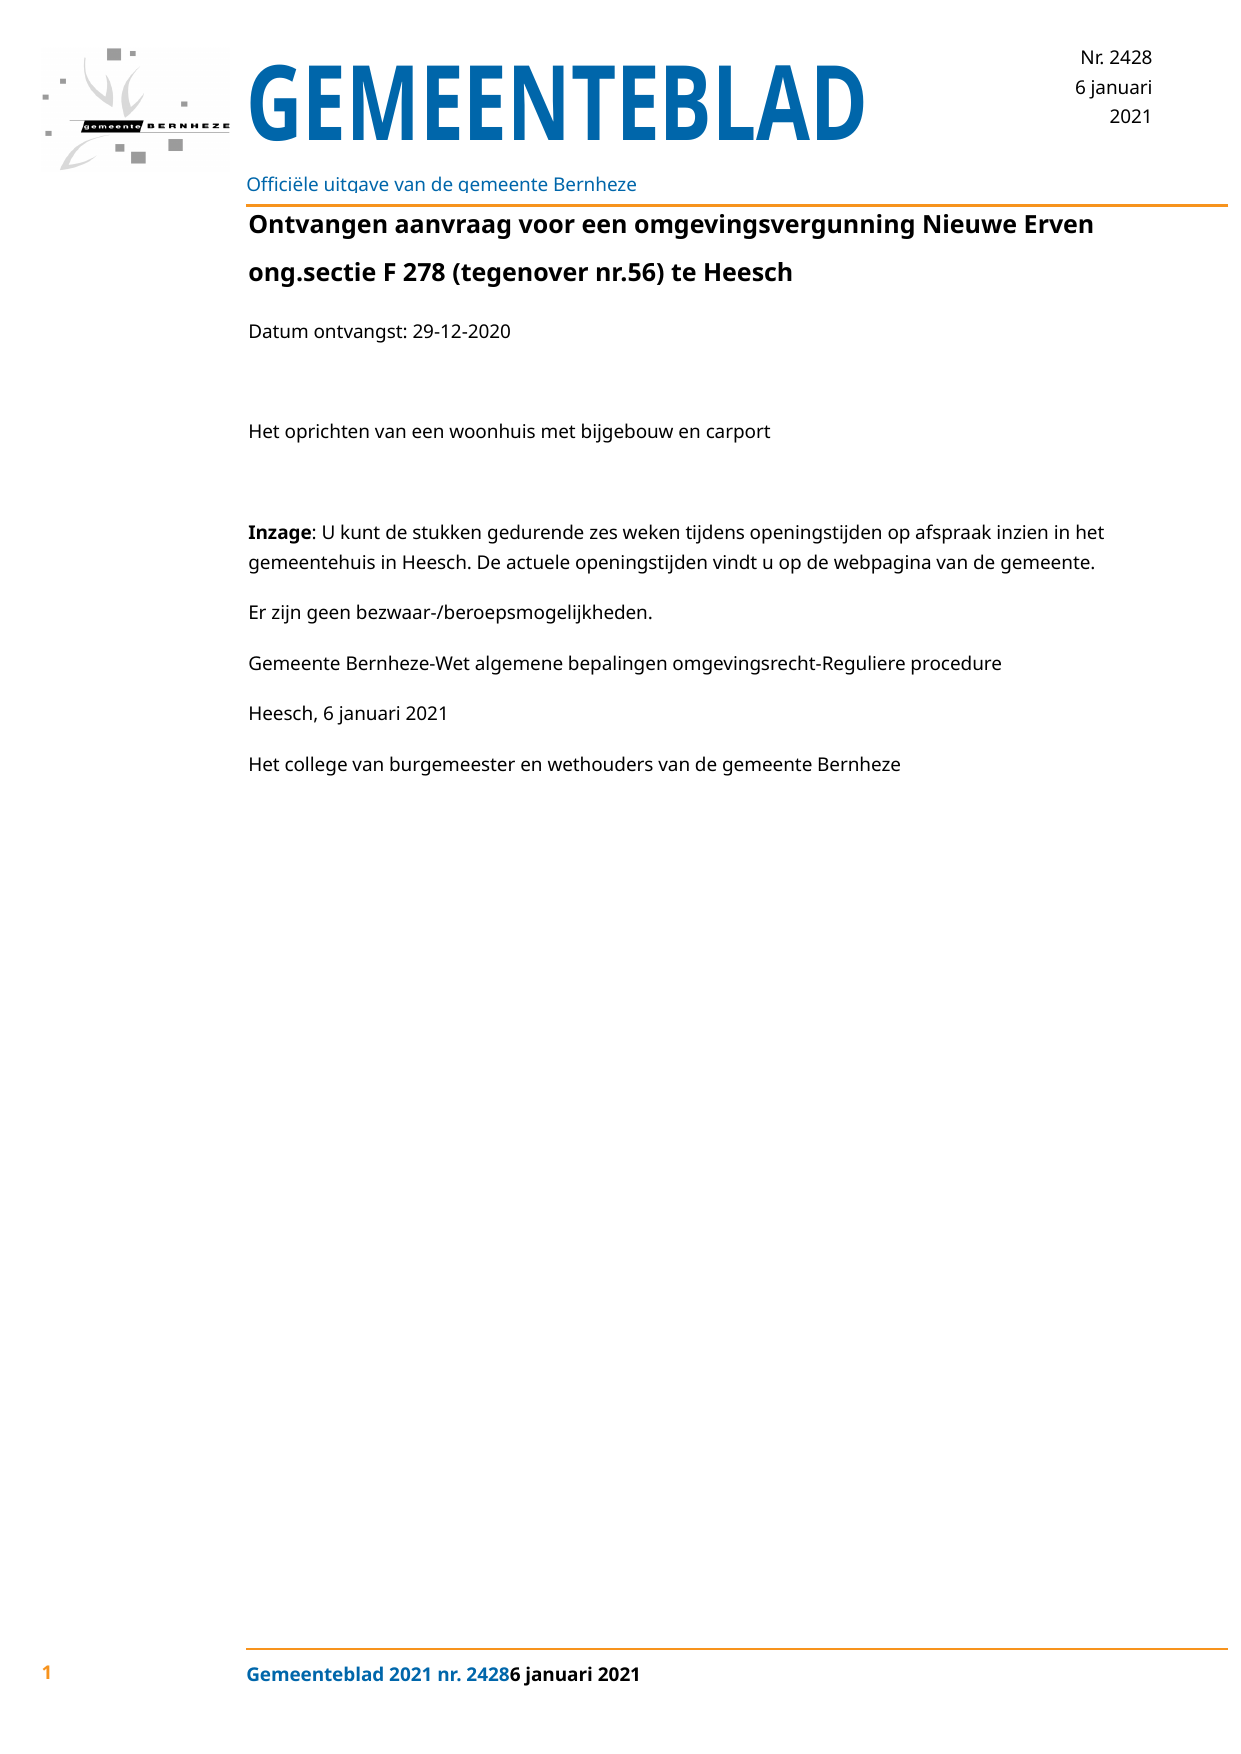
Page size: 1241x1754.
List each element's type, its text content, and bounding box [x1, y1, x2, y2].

picture [41, 47, 231, 172]
text Het college van burgemeester en wethouders van de gemeente Bernheze [248, 751, 1152, 777]
text Gemeente Bernheze-Wet algemene bepalingen omgevingsrecht-Reguliere procedure [248, 650, 1152, 676]
text Ontvangen aanvraag voor een omgevingsvergunning Nieuwe Erven ong.sectie F 278 (tegenover nr.56) te Heesch [248, 207, 1152, 288]
text Het oprichten van een woonhuis met bijgebouw en carport [248, 419, 1152, 444]
text Heesch, 6 januari 2021 [248, 700, 1152, 726]
text Er zijn geen bezwaar-/beroepsmogelijkheden. [248, 599, 1152, 625]
text Inzage: U kunt de stukken gedurende zes weken tijdens openingstijden op afspraak inzien in het gemeentehuis in Heesch. De actuele openingstijden vindt u op de webpagina van de gemeente. [248, 519, 1152, 575]
text Datum ontvangst: 29-12-2020 [248, 318, 1152, 344]
